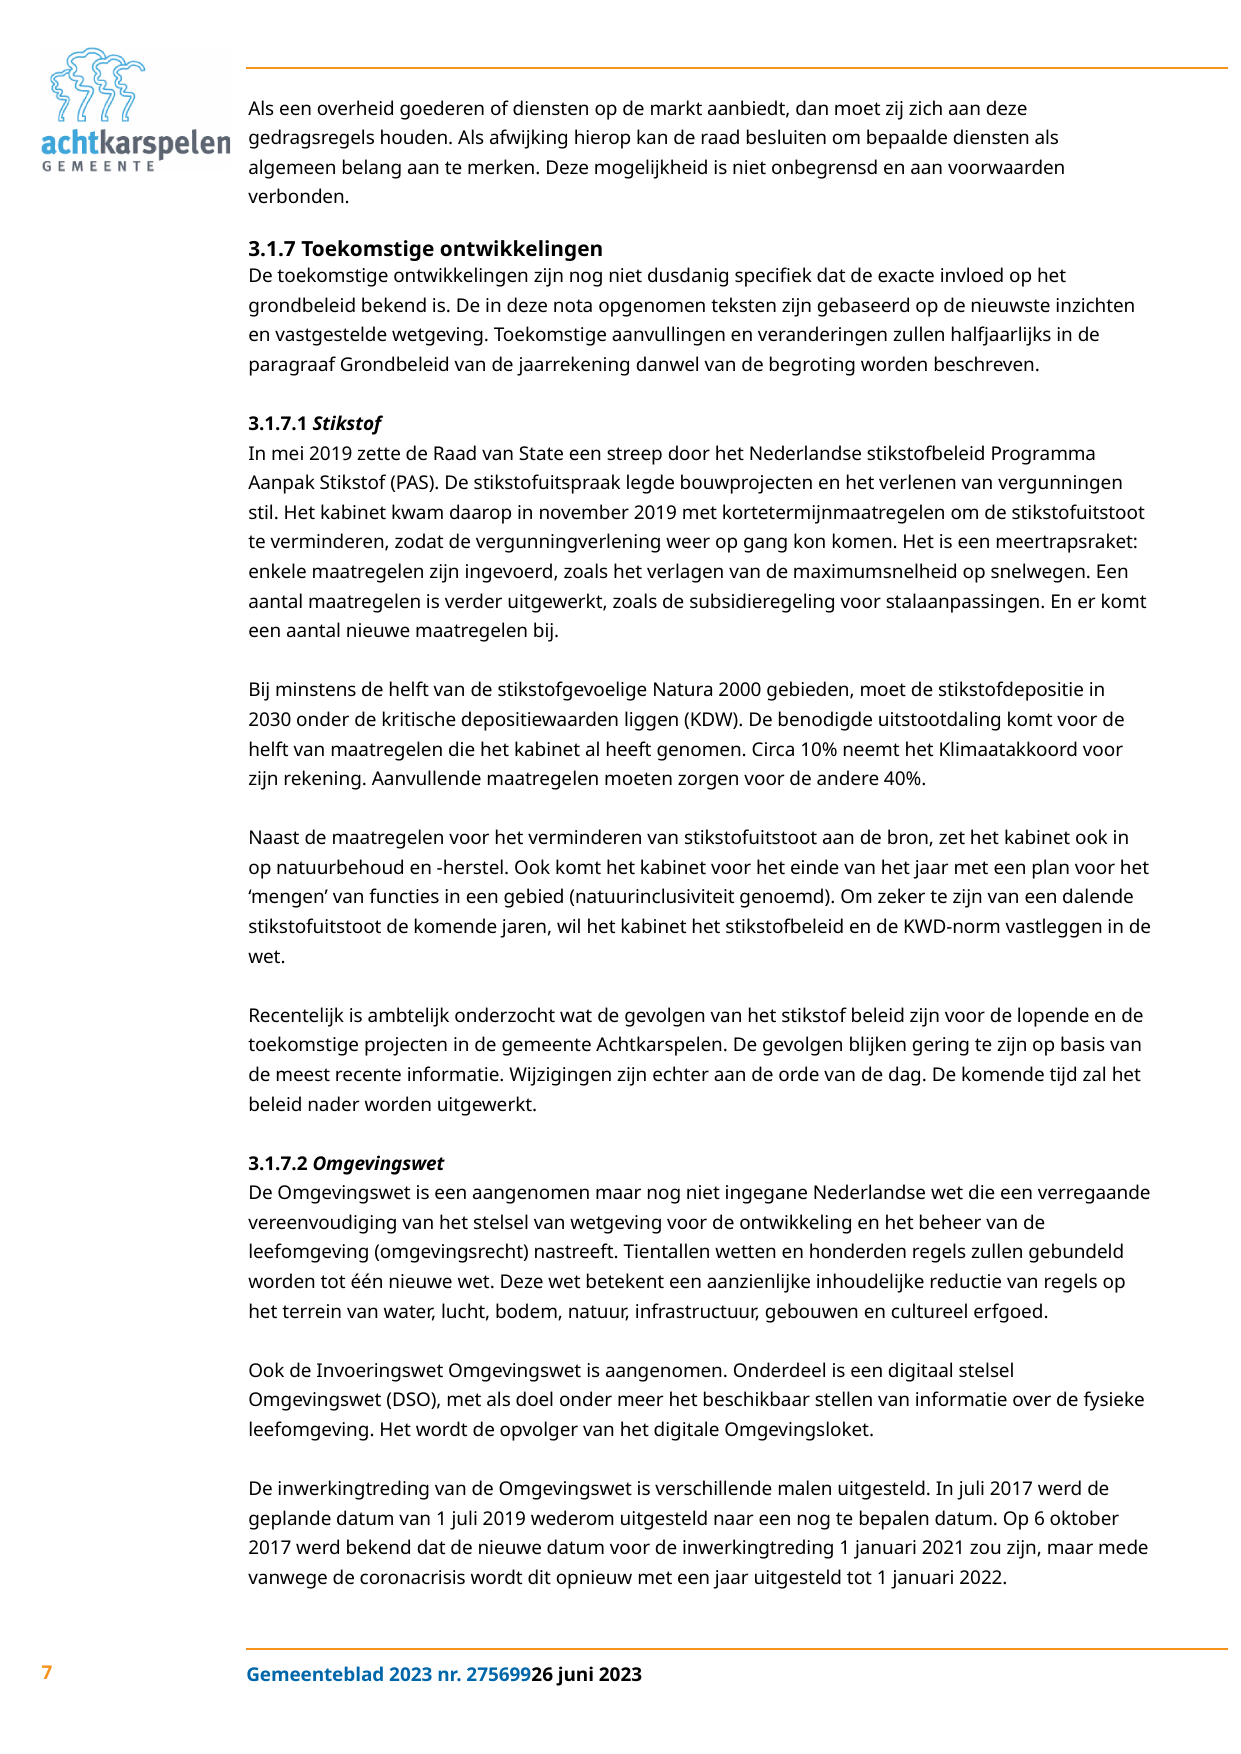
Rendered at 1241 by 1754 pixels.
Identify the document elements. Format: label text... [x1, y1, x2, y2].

text De inwerkingtreding van de Omgevingswet is verschillende malen uitgesteld. In juli 2017 werd de geplande datum van 1 juli 2019 wederom uitgesteld naar een nog te bepalen datum. Op 6 oktober 2017 werd bekend dat de nieuwe datum voor de inwerkingtreding 1 januari 2021 zou zijn, maar mede vanwege de coronacrisis wordt dit opnieuw met een jaar uitgesteld tot 1 januari 2022. [248, 1475, 1152, 1590]
text Ook de Invoeringswet Omgevingswet is aangenomen. Onderdeel is een digitaal stelsel Omgevingswet (DSO), met als doel onder meer het beschikbaar stellen van informatie over de fysieke leefomgeving. Het wordt de opvolger van het digitale Omgevingsloket. [248, 1357, 1152, 1442]
text Bij minstens de helft van de stikstofgevoelige Natura 2000 gebieden, moet de stikstofdepositie in 2030 onder de kritische depositiewaarden liggen (KDW). De benodigde uitstootdaling komt voor de helft van maatregelen die het kabinet al heeft genomen. Circa 10% neemt het Klimaatakkoord voor zijn rekening. Aanvullende maatregelen moeten zorgen voor de andere 40%. [248, 677, 1152, 791]
text Naast de maatregelen voor het verminderen van stikstofuitstoot aan de bron, zet het kabinet ook in op natuurbehoud en -herstel. Ook komt het kabinet voor het einde van het jaar met een plan voor het ‘mengen’ van functies in een gebied (natuurinclusiviteit genoemd). Om zeker te zijn van een dalende stikstofuitstoot de komende jaren, wil het kabinet het stikstofbeleid en de KWD-norm vastleggen in de wet. [248, 824, 1152, 968]
text In mei 2019 zette de Raad van State een streep door het Nederlandse stikstofbeleid Programma Aanpak Stikstof (PAS). De stikstofuitspraak legde bouwprojecten en het verlenen van vergunningen stil. Het kabinet kwam daarop in november 2019 met kortetermijnmaatregelen om de stikstofuitstoot te verminderen, zodat de vergunningverlening weer op gang kon komen. Het is een meertrapsraket: enkele maatregelen zijn ingevoerd, zoals het verlagen van de maximumsnelheid op snelwegen. Een aantal maatregelen is verder uitgewerkt, zoals de subsidieregeling voor stalaanpassingen. En er komt een aantal nieuwe maatregelen bij. [248, 440, 1152, 643]
text 3.1.7.2 Omgevingswet [248, 1150, 1152, 1176]
text Als een overheid goederen of diensten op de markt aanbiedt, dan moet zij zich aan deze gedragsregels houden. Als afwijking hierop kan de raad besluiten om bepaalde diensten als algemeen belang aan te merken. Deze mogelijkheid is niet onbegrensd en aan voorwaarden verbonden. [248, 95, 1152, 209]
text Recentelijk is ambtelijk onderzocht wat de gevolgen van het stikstof beleid zijn voor de lopende en de toekomstige projecten in de gemeente Achtkarspelen. De gevolgen blijken gering te zijn op basis van de meest recente informatie. Wijzigingen zijn echter aan de orde van de dag. De komende tijd zal het beleid nader worden uitgewerkt. [248, 1002, 1152, 1116]
text 3.1.7 Toekomstige ontwikkelingen [248, 234, 1152, 262]
text De toekomstige ontwikkelingen zijn nog niet dusdanig specifiek dat de exacte invloed op het grondbeleid bekend is. De in deze nota opgenomen teksten zijn gebaseerd op de nieuwste inzichten en vastgestelde wetgeving. Toekomstige aanvullingen en veranderingen zullen halfjaarlijks in de paragraaf Grondbeleid van de jaarrekening danwel van de begroting worden beschreven. [248, 262, 1152, 377]
text 3.1.7.1 Stikstof [248, 410, 1152, 436]
text De Omgevingswet is een aangenomen maar nog niet ingegane Nederlandse wet die een verregaande vereenvoudiging van het stelsel van wetgeving voor de ontwikkeling en het beheer van de leefomgeving (omgevingsrecht) nastreeft. Tientallen wetten en honderden regels zullen gebundeld worden tot één nieuwe wet. Deze wet betekent een aanzienlijke inhoudelijke reductie van regels op het terrein van water, lucht, bodem, natuur, infrastructuur, gebouwen en cultureel erfgoed. [248, 1179, 1152, 1323]
picture [41, 47, 231, 172]
